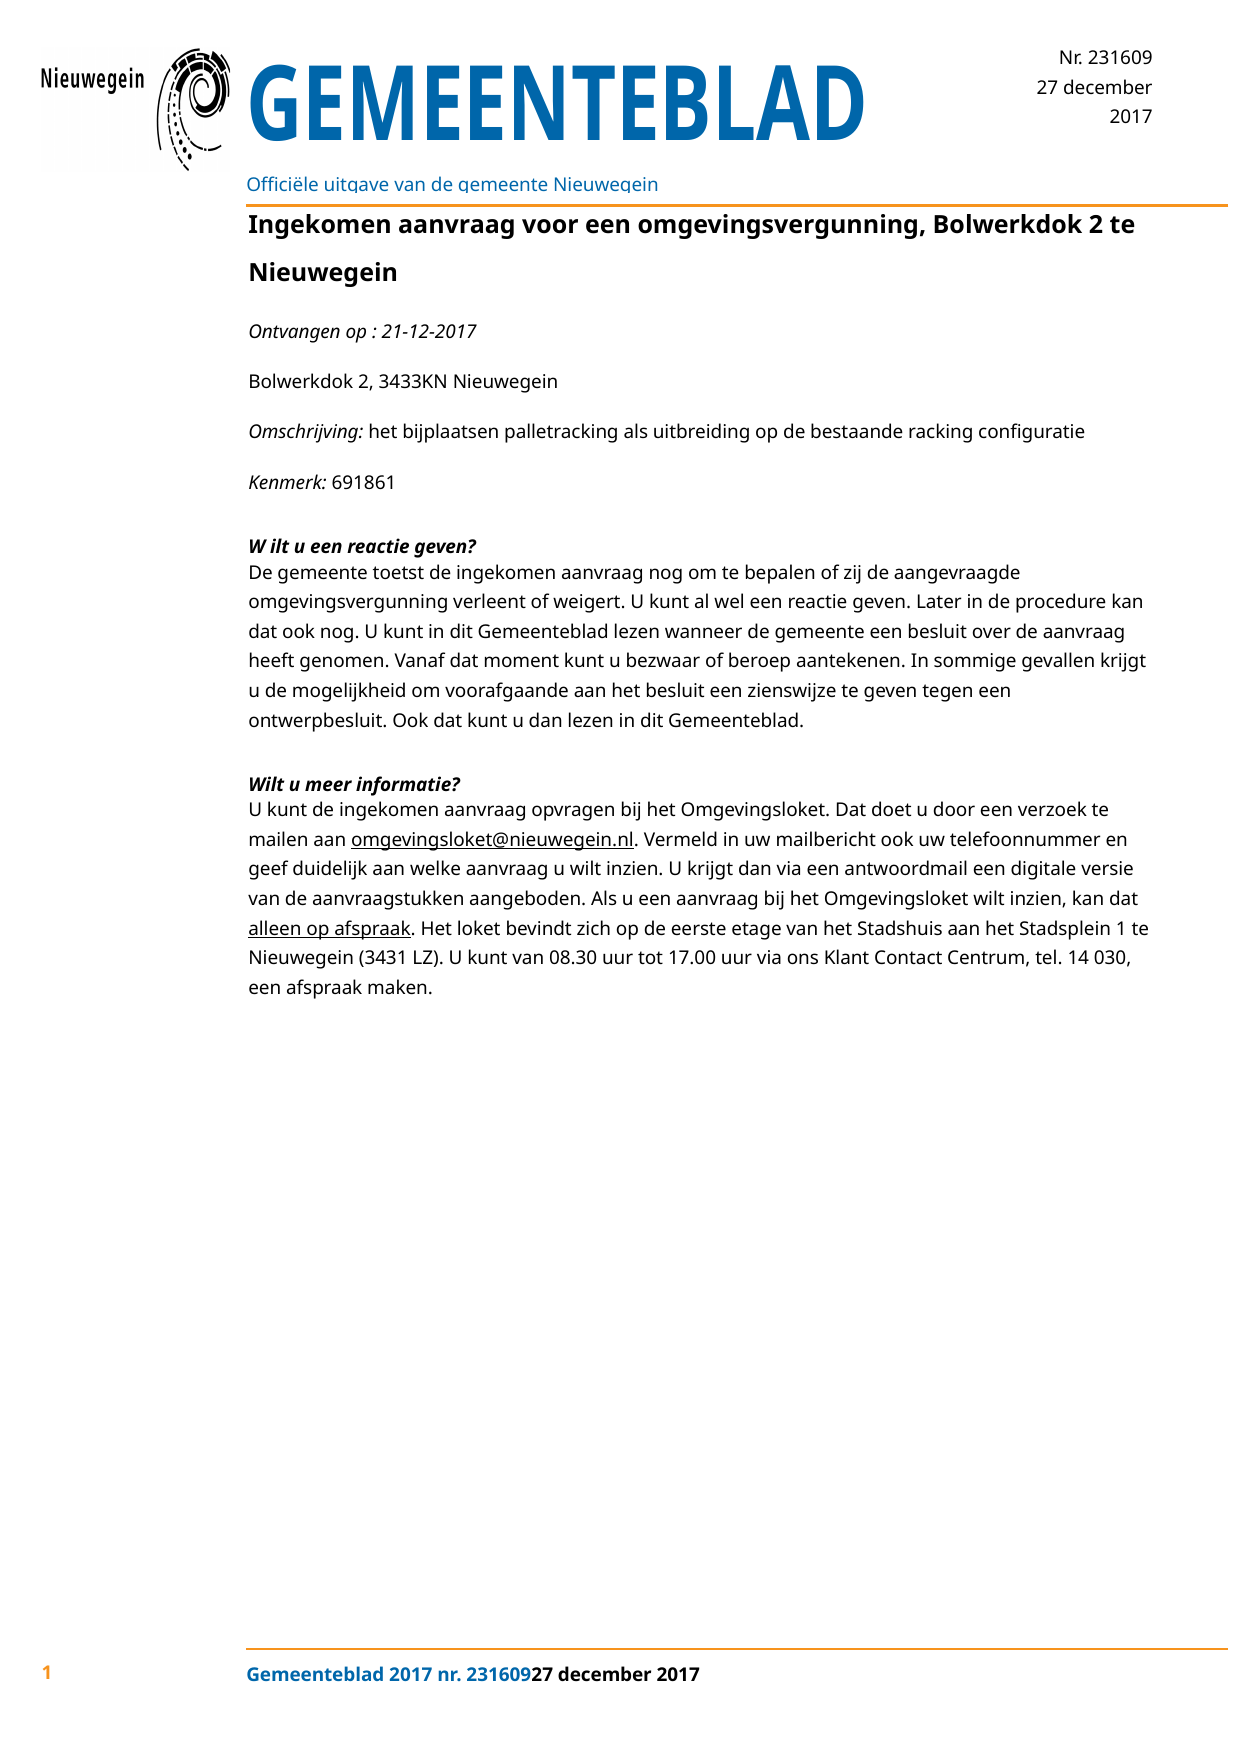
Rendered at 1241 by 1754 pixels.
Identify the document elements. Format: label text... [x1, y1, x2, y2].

text W ilt u een reactie geven? [248, 533, 1152, 559]
text U kunt de ingekomen aanvraag opvragen bij het Omgevingsloket. Dat doet u door een verzoek te mailen aan omgevingsloket@nieuwegein.nl. Vermeld in uw mailbericht ook uw telefoonnummer en geef duidelijk aan welke aanvraag u wilt inzien. U krijgt dan via een antwoordmail een digitale versie van de aanvraagstukken aangeboden. Als u een aanvraag bij het Omgevingsloket wilt inzien, kan dat alleen op afspraak. Het loket bevindt zich op de eerste etage van het Stadshuis aan het Stadsplein 1 te Nieuwegein (3431 LZ). U kunt van 08.30 uur tot 17.00 uur via ons Klant Contact Centrum, tel. 14 030, een afspraak maken. [248, 796, 1152, 1000]
picture [41, 47, 231, 172]
text De gemeente toetst de ingekomen aanvraag nog om te bepalen of zij de aangevraagde omgevingsvergunning verleent of weigert. U kunt al wel een reactie geven. Later in de procedure kan dat ook nog. U kunt in dit Gemeenteblad lezen wanneer de gemeente een besluit over de aanvraag heeft genomen. Vanaf dat moment kunt u bezwaar of beroep aantekenen. In sommige gevallen krijgt u de mogelijkheid om voorafgaande aan het besluit een zienswijze te geven tegen een ontwerpbesluit. Ook dat kunt u dan lezen in dit Gemeenteblad. [248, 559, 1152, 732]
text Ontvangen op : 21-12-2017 [248, 318, 1152, 344]
text Omschrijving: het bijplaatsen palletracking als uitbreiding op de bestaande racking configuratie [248, 419, 1152, 444]
text Wilt u meer informatie? [248, 771, 1152, 796]
text Bolwerkdok 2, 3433KN Nieuwegein [248, 368, 1152, 394]
text Kenmerk: 691861 [248, 469, 1152, 495]
text Ingekomen aanvraag voor een omgevingsvergunning, Bolwerkdok 2 te Nieuwegein [248, 207, 1152, 288]
